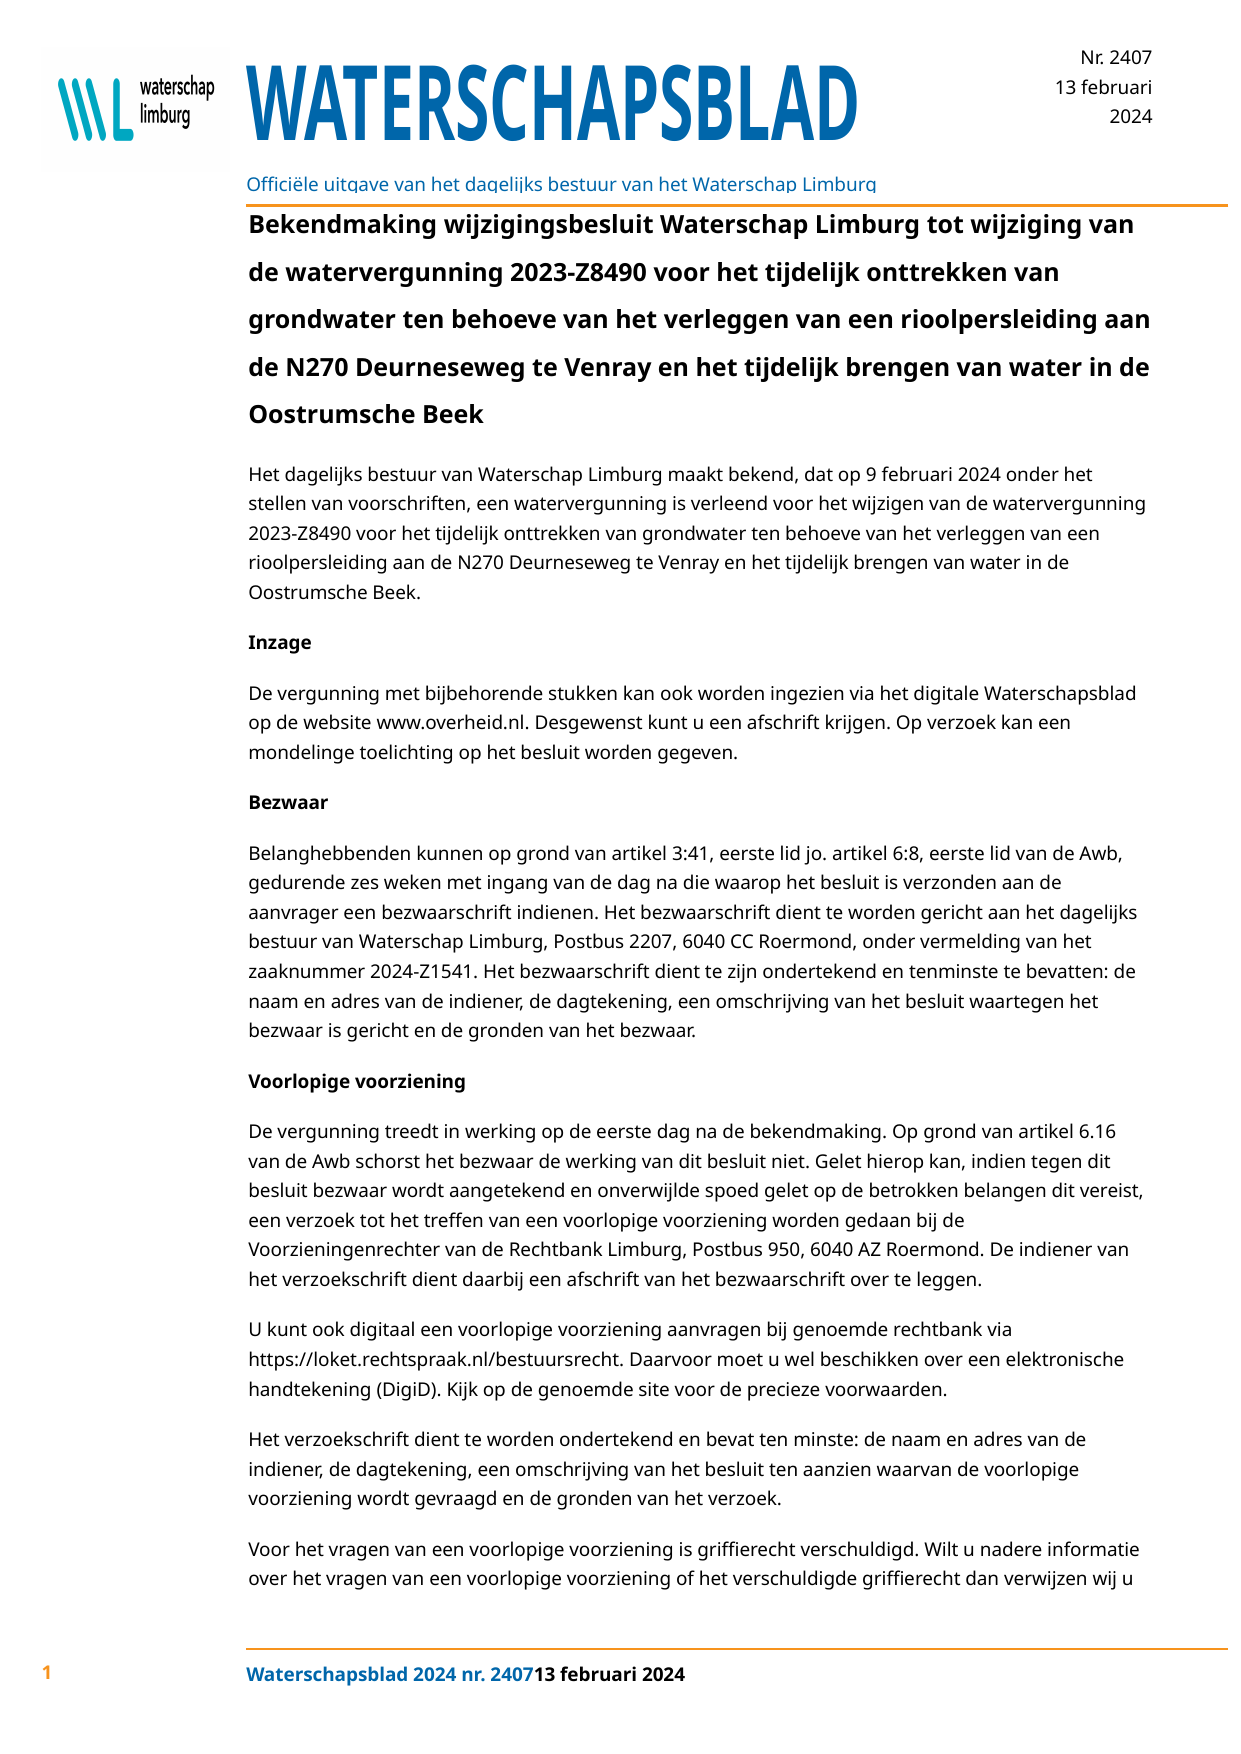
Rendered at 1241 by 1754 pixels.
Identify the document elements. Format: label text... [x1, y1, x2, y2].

text U kunt ook digitaal een voorlopige voorziening aanvragen bij genoemde rechtbank via https://loket.rechtspraak.nl/bestuursrecht. Daarvoor moet u wel beschikken over een elektronische handtekening (DigiD). Kijk op de genoemde site voor de precieze voorwaarden. [248, 1317, 1152, 1401]
picture [41, 47, 231, 172]
text Inzage [248, 629, 1152, 655]
text De vergunning met bijbehorende stukken kan ook worden ingezien via het digitale Waterschapsblad op de website www.overheid.nl. Desgewenst kunt u een afschrift krijgen. Op verzoek kan een mondelinge toelichting op het besluit worden gegeven. [248, 680, 1152, 765]
text Bekendmaking wijzigingsbesluit Waterschap Limburg tot wijziging van de watervergunning 2023-Z8490 voor het tijdelijk onttrekken van grondwater ten behoeve van het verleggen van een rioolpersleiding aan de N270 Deurneseweg te Venray en het tijdelijk brengen van water in de Oostrumsche Beek [248, 207, 1152, 431]
text Het dagelijks bestuur van Waterschap Limburg maakt bekend, dat op 9 februari 2024 onder het stellen van voorschriften, een watervergunning is verleend voor het wijzigen van de watervergunning 2023-Z8490 voor het tijdelijk onttrekken van grondwater ten behoeve van het verleggen van een rioolpersleiding aan de N270 Deurneseweg te Venray en het tijdelijk brengen van water in de Oostrumsche Beek. [248, 461, 1152, 605]
text Bezwaar [248, 789, 1152, 815]
text Belanghebbenden kunnen op grond van artikel 3:41, eerste lid jo. artikel 6:8, eerste lid van de Awb, gedurende zes weken met ingang van de dag na die waarop het besluit is verzonden aan de aanvrager een bezwaarschrift indienen. Het bezwaarschrift dient te worden gericht aan het dagelijks bestuur van Waterschap Limburg, Postbus 2207, 6040 CC Roermond, onder vermelding van het zaaknummer 2024-Z1541. Het bezwaarschrift dient te zijn ondertekend en tenminste te bevatten: de naam en adres van de indiener, de dagtekening, een omschrijving van het besluit waartegen het bezwaar is gericht en de gronden van het bezwaar. [248, 840, 1152, 1043]
text Voorlopige voorziening [248, 1068, 1152, 1093]
text De vergunning treedt in werking op de eerste dag na de bekendmaking. Op grond van artikel 6.16 van de Awb schorst het bezwaar de werking van dit besluit niet. Gelet hierop kan, indien tegen dit besluit bezwaar wordt aangetekend en onverwijlde spoed gelet op de betrokken belangen dit vereist, een verzoek tot het treffen van een voorlopige voorziening worden gedaan bij de Voorzieningenrechter van de Rechtbank Limburg, Postbus 950, 6040 AZ Roermond. De indiener van het verzoekschrift dient daarbij een afschrift van het bezwaarschrift over te leggen. [248, 1118, 1152, 1292]
text Het verzoekschrift dient te worden ondertekend en bevat ten minste: de naam en adres van de indiener, de dagtekening, een omschrijving van het besluit ten aanzien waarvan de voorlopige voorziening wordt gevraagd en de gronden van het verzoek. [248, 1426, 1152, 1511]
text Voor het vragen van een voorlopige voorziening is griffierecht verschuldigd. Wilt u nadere informatie over het vragen van een voorlopige voorziening of het verschuldigde griffierecht dan verwijzen wij u [248, 1536, 1152, 1591]
